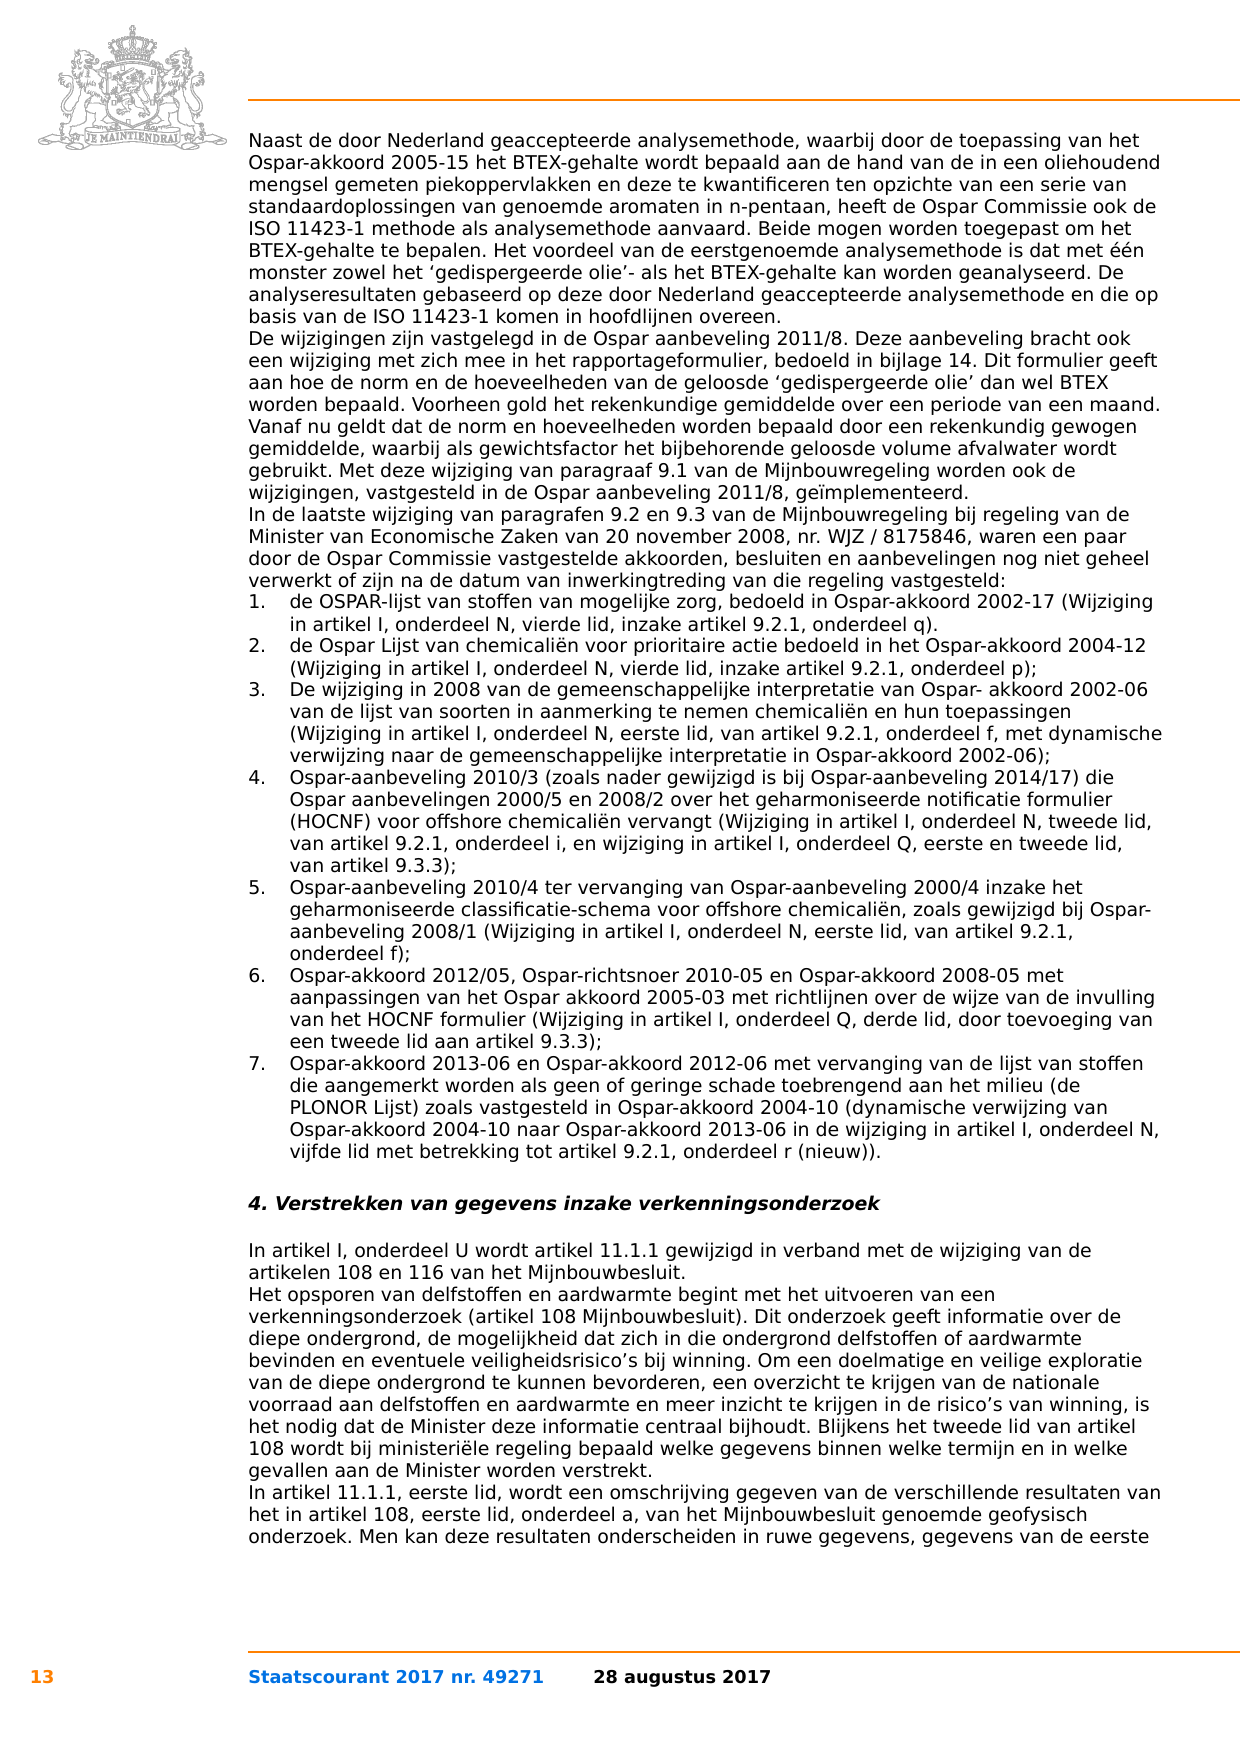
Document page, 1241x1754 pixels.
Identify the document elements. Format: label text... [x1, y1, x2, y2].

text In de laatste wijziging van paragrafen 9.2 en 9.3 van de Mijnbouwregeling bij regeling van de Minister van Economische Zaken van 20 november 2008, nr. WJZ / 8175846, waren een paar door de Ospar Commissie vastgestelde akkoorden, besluiten en aanbevelingen nog niet geheel verwerkt of zijn na de datum van inwerkingtreding van die regeling vastgesteld: [248, 503, 1163, 591]
text 5. Ospar-aanbeveling 2010/4 ter vervanging van Ospar-aanbeveling 2000/4 inzake het geharmoniseerde classificatie-schema voor offshore chemicaliën, zoals gewijzigd bij Ospar-aanbeveling 2008/1 (Wijziging in artikel I, onderdeel N, eerste lid, van artikel 9.2.1, onderdeel f); [248, 877, 1163, 965]
text 4. Ospar-aanbeveling 2010/3 (zoals nader gewijzigd is bij Ospar-aanbeveling 2014/17) die Ospar aanbevelingen 2000/5 en 2008/2 over het geharmoniseerde notificatie formulier (HOCNF) voor offshore chemicaliën vervangt (Wijziging in artikel I, onderdeel N, tweede lid, van artikel 9.2.1, onderdeel i, en wijziging in artikel I, onderdeel Q, eerste en tweede lid, van artikel 9.3.3); [248, 767, 1163, 877]
text 2. de Ospar Lijst van chemicaliën voor prioritaire actie bedoeld in het Ospar-akkoord 2004-12 (Wijziging in artikel I, onderdeel N, vierde lid, inzake artikel 9.2.1, onderdeel p); [248, 635, 1163, 679]
subtitle 4. Verstrekken van gegevens inzake verkenningsonderzoek [248, 1193, 1163, 1215]
picture [38, 25, 227, 150]
text 7. Ospar-akkoord 2013-06 en Ospar-akkoord 2012-06 met vervanging van de lijst van stoffen die aangemerkt worden als geen of geringe schade toebrengend aan het milieu (de PLONOR Lijst) zoals vastgesteld in Ospar-akkoord 2004-10 (dynamische verwijzing van Ospar-akkoord 2004-10 naar Ospar-akkoord 2013-06 in de wijziging in artikel I, onderdeel N, vijfde lid met betrekking tot artikel 9.2.1, onderdeel r (nieuw)). [248, 1053, 1163, 1163]
text In artikel I, onderdeel U wordt artikel 11.1.1 gewijzigd in verband met de wijziging van de artikelen 108 en 116 van het Mijnbouwbesluit. [248, 1240, 1163, 1284]
text De wijzigingen zijn vastgelegd in de Ospar aanbeveling 2011/8. Deze aanbeveling bracht ook een wijziging met zich mee in het rapportageformulier, bedoeld in bijlage 14. Dit formulier geeft aan hoe de norm en de hoeveelheden van de geloosde ‘gedispergeerde olie’ dan wel BTEX worden bepaald. Voorheen gold het rekenkundige gemiddelde over een periode van een maand. Vanaf nu geldt dat de norm en hoeveelheden worden bepaald door een rekenkundig gewogen gemiddelde, waarbij als gewichtsfactor het bijbehorende geloosde volume afvalwater wordt gebruikt. Met deze wijziging van paragraaf 9.1 van de Mijnbouwregeling worden ook de wijzigingen, vastgesteld in de Ospar aanbeveling 2011/8, geïmplementeerd. [248, 328, 1163, 503]
text Het opsporen van delfstoffen en aardwarmte begint met het uitvoeren van een verkenningsonderzoek (artikel 108 Mijnbouwbesluit). Dit onderzoek geeft informatie over de diepe ondergrond, de mogelijkheid dat zich in die ondergrond delfstoffen of aardwarmte bevinden en eventuele veiligheidsrisico’s bij winning. Om een doelmatige en veilige exploratie van de diepe ondergrond te kunnen bevorderen, een overzicht te krijgen van de nationale voorraad aan delfstoffen en aardwarmte en meer inzicht te krijgen in de risico’s van winning, is het nodig dat de Minister deze informatie centraal bijhoudt. Blijkens het tweede lid van artikel 108 wordt bij ministeriële regeling bepaald welke gegevens binnen welke termijn en in welke gevallen aan de Minister worden verstrekt. [248, 1284, 1163, 1482]
text 6. Ospar-akkoord 2012/05, Ospar-richtsnoer 2010-05 en Ospar-akkoord 2008-05 met aanpassingen van het Ospar akkoord 2005-03 met richtlijnen over de wijze van de invulling van het HOCNF formulier (Wijziging in artikel I, onderdeel Q, derde lid, door toevoeging van een tweede lid aan artikel 9.3.3); [248, 965, 1163, 1053]
text 3. De wijziging in 2008 van de gemeenschappelijke interpretatie van Ospar- akkoord 2002-06 van de lijst van soorten in aanmerking te nemen chemicaliën en hun toepassingen (Wijziging in artikel I, onderdeel N, eerste lid, van artikel 9.2.1, onderdeel f, met dynamische verwijzing naar de gemeenschappelijke interpretatie in Ospar-akkoord 2002-06); [248, 679, 1163, 767]
text Naast de door Nederland geaccepteerde analysemethode, waarbij door de toepassing van het Ospar-akkoord 2005-15 het BTEX-gehalte wordt bepaald aan de hand van de in een oliehoudend mengsel gemeten piekoppervlakken en deze te kwantificeren ten opzichte van een serie van standaardoplossingen van genoemde aromaten in n-pentaan, heeft de Ospar Commissie ook de ISO 11423-1 methode als analysemethode aanvaard. Beide mogen worden toegepast om het BTEX-gehalte te bepalen. Het voordeel van de eerstgenoemde analysemethode is dat met één monster zowel het ‘gedispergeerde olie’- als het BTEX-gehalte kan worden geanalyseerd. De analyseresultaten gebaseerd op deze door Nederland geaccepteerde analysemethode en die op basis van de ISO 11423-1 komen in hoofdlijnen overeen. [248, 130, 1163, 328]
text 1. de OSPAR-lijst van stoffen van mogelijke zorg, bedoeld in Ospar-akkoord 2002-17 (Wijziging in artikel I, onderdeel N, vierde lid, inzake artikel 9.2.1, onderdeel q). [248, 591, 1163, 635]
text In artikel 11.1.1, eerste lid, wordt een omschrijving gegeven van de verschillende resultaten van het in artikel 108, eerste lid, onderdeel a, van het Mijnbouwbesluit genoemde geofysisch onderzoek. Men kan deze resultaten onderscheiden in ruwe gegevens, gegevens van de eerste [248, 1482, 1163, 1548]
